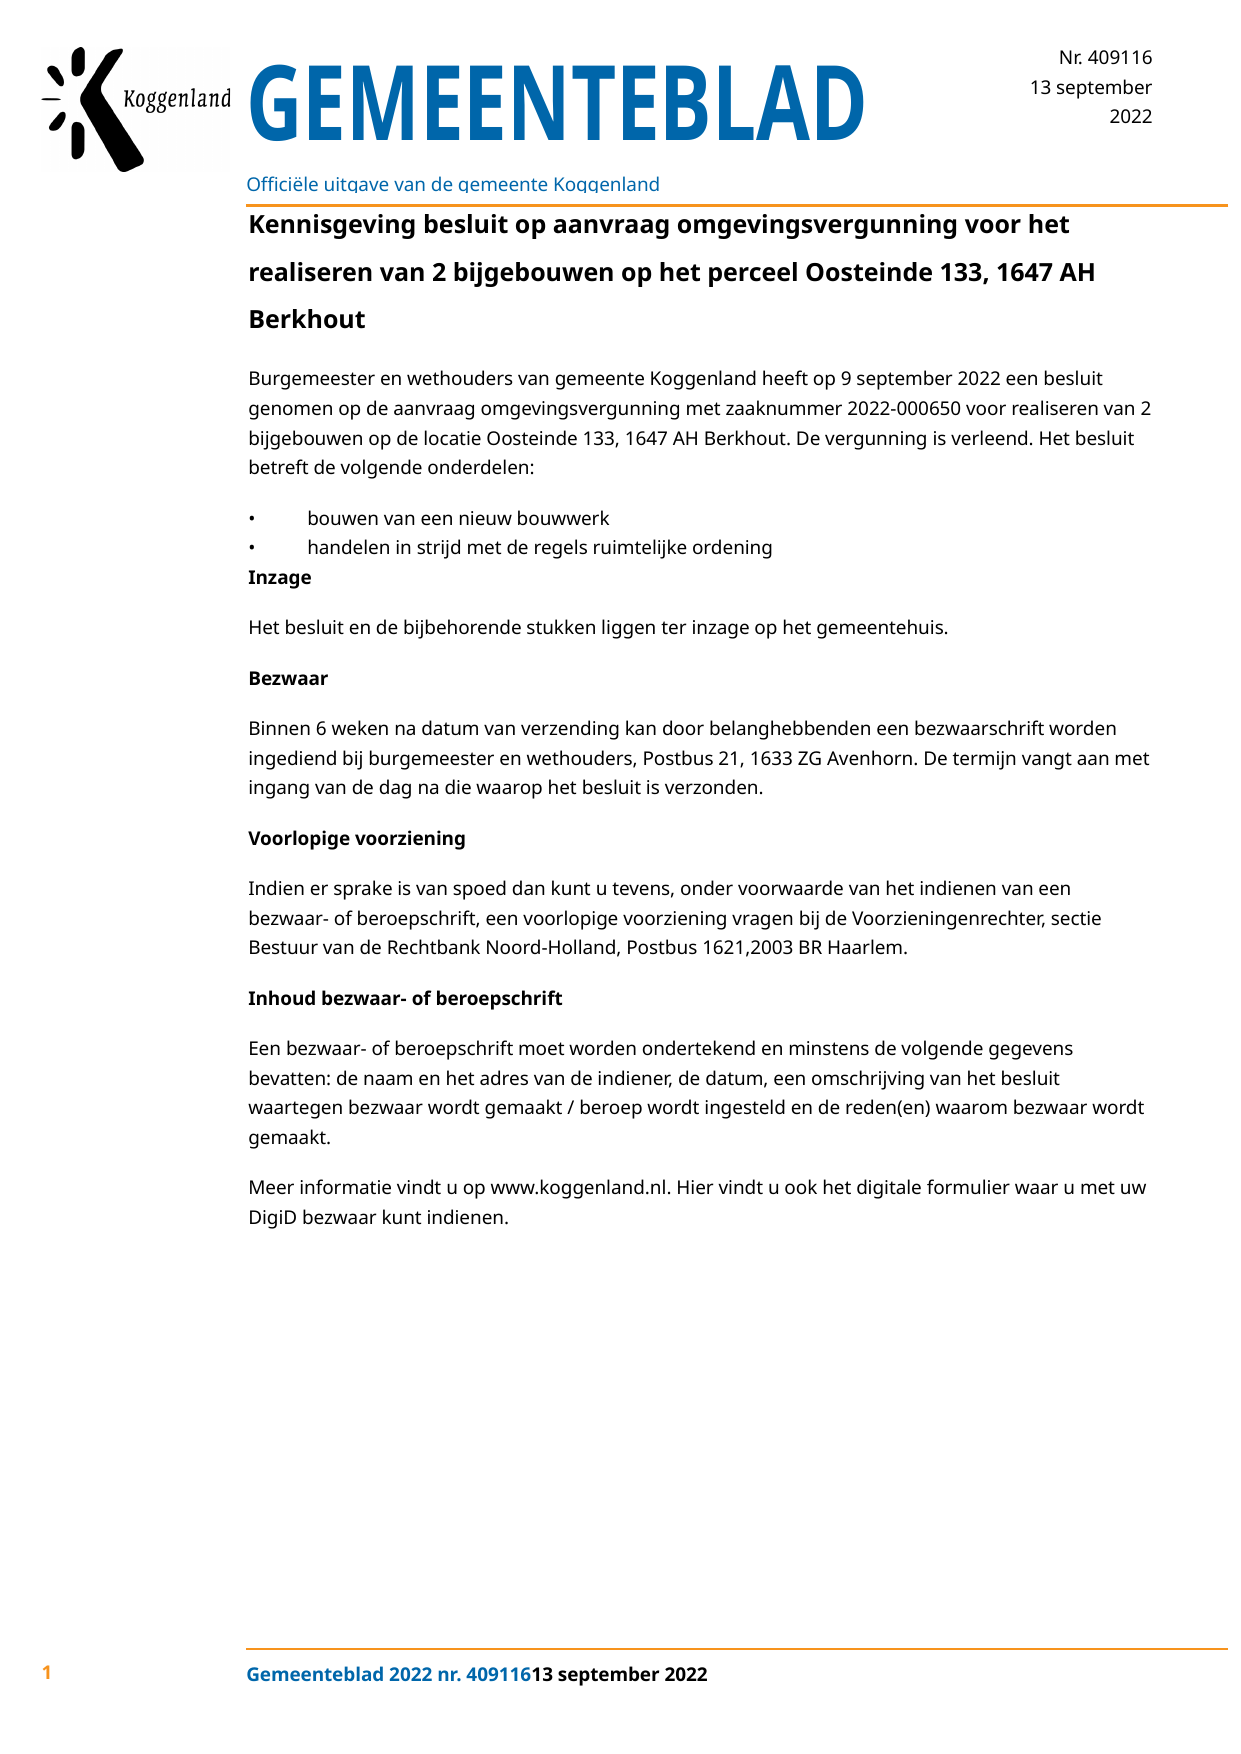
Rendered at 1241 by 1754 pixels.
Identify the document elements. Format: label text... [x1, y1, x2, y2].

text Meer informatie vindt u op www.koggenland.nl. Hier vindt u ook het digitale formulier waar u met uw DigiD bezwaar kunt indienen. [248, 1174, 1152, 1229]
list handelen in strijd met de regels ruimtelijke ordening [248, 534, 1152, 560]
text Voorlopige voorziening [248, 825, 1152, 850]
text Binnen 6 weken na datum van verzending kan door belanghebbenden een bezwaarschrift worden ingediend bij burgemeester en wethouders, Postbus 21, 1633 ZG Avenhorn. De termijn vangt aan met ingang van de dag na die waarop het besluit is verzonden. [248, 715, 1152, 800]
text Bezwaar [248, 665, 1152, 690]
list bouwen van een nieuw bouwwerk [248, 505, 1152, 530]
text Een bezwaar- of beroepschrift moet worden ondertekend en minstens de volgende gegevens bevatten: de naam en het adres van de indiener, de datum, een omschrijving van het besluit waartegen bezwaar wordt gemaakt / beroep wordt ingesteld en de reden(en) waarom bezwaar wordt gemaakt. [248, 1035, 1152, 1149]
text Kennisgeving besluit op aanvraag omgevingsvergunning voor het realiseren van 2 bijgebouwen op het perceel Oosteinde 133, 1647 AH Berkhout [248, 207, 1152, 336]
picture [41, 47, 231, 172]
text Indien er sprake is van spoed dan kunt u tevens, onder voorwaarde van het indienen van een bezwaar- of beroepschrift, een voorlopige voorziening vragen bij de Voorzieningenrechter, sectie Bestuur van de Rechtbank Noord-Holland, Postbus 1621,2003 BR Haarlem. [248, 875, 1152, 960]
text Inhoud bezwaar- of beroepschrift [248, 985, 1152, 1010]
text Burgemeester en wethouders van gemeente Koggenland heeft op 9 september 2022 een besluit genomen op de aanvraag omgevingsvergunning met zaaknummer 2022-000650 voor realiseren van 2 bijgebouwen op de locatie Oosteinde 133, 1647 AH Berkhout. De vergunning is verleend. Het besluit betreft de volgende onderdelen: [248, 366, 1152, 480]
text Het besluit en de bijbehorende stukken liggen ter inzage op het gemeentehuis. [248, 614, 1152, 640]
text Inzage [248, 564, 1152, 589]
